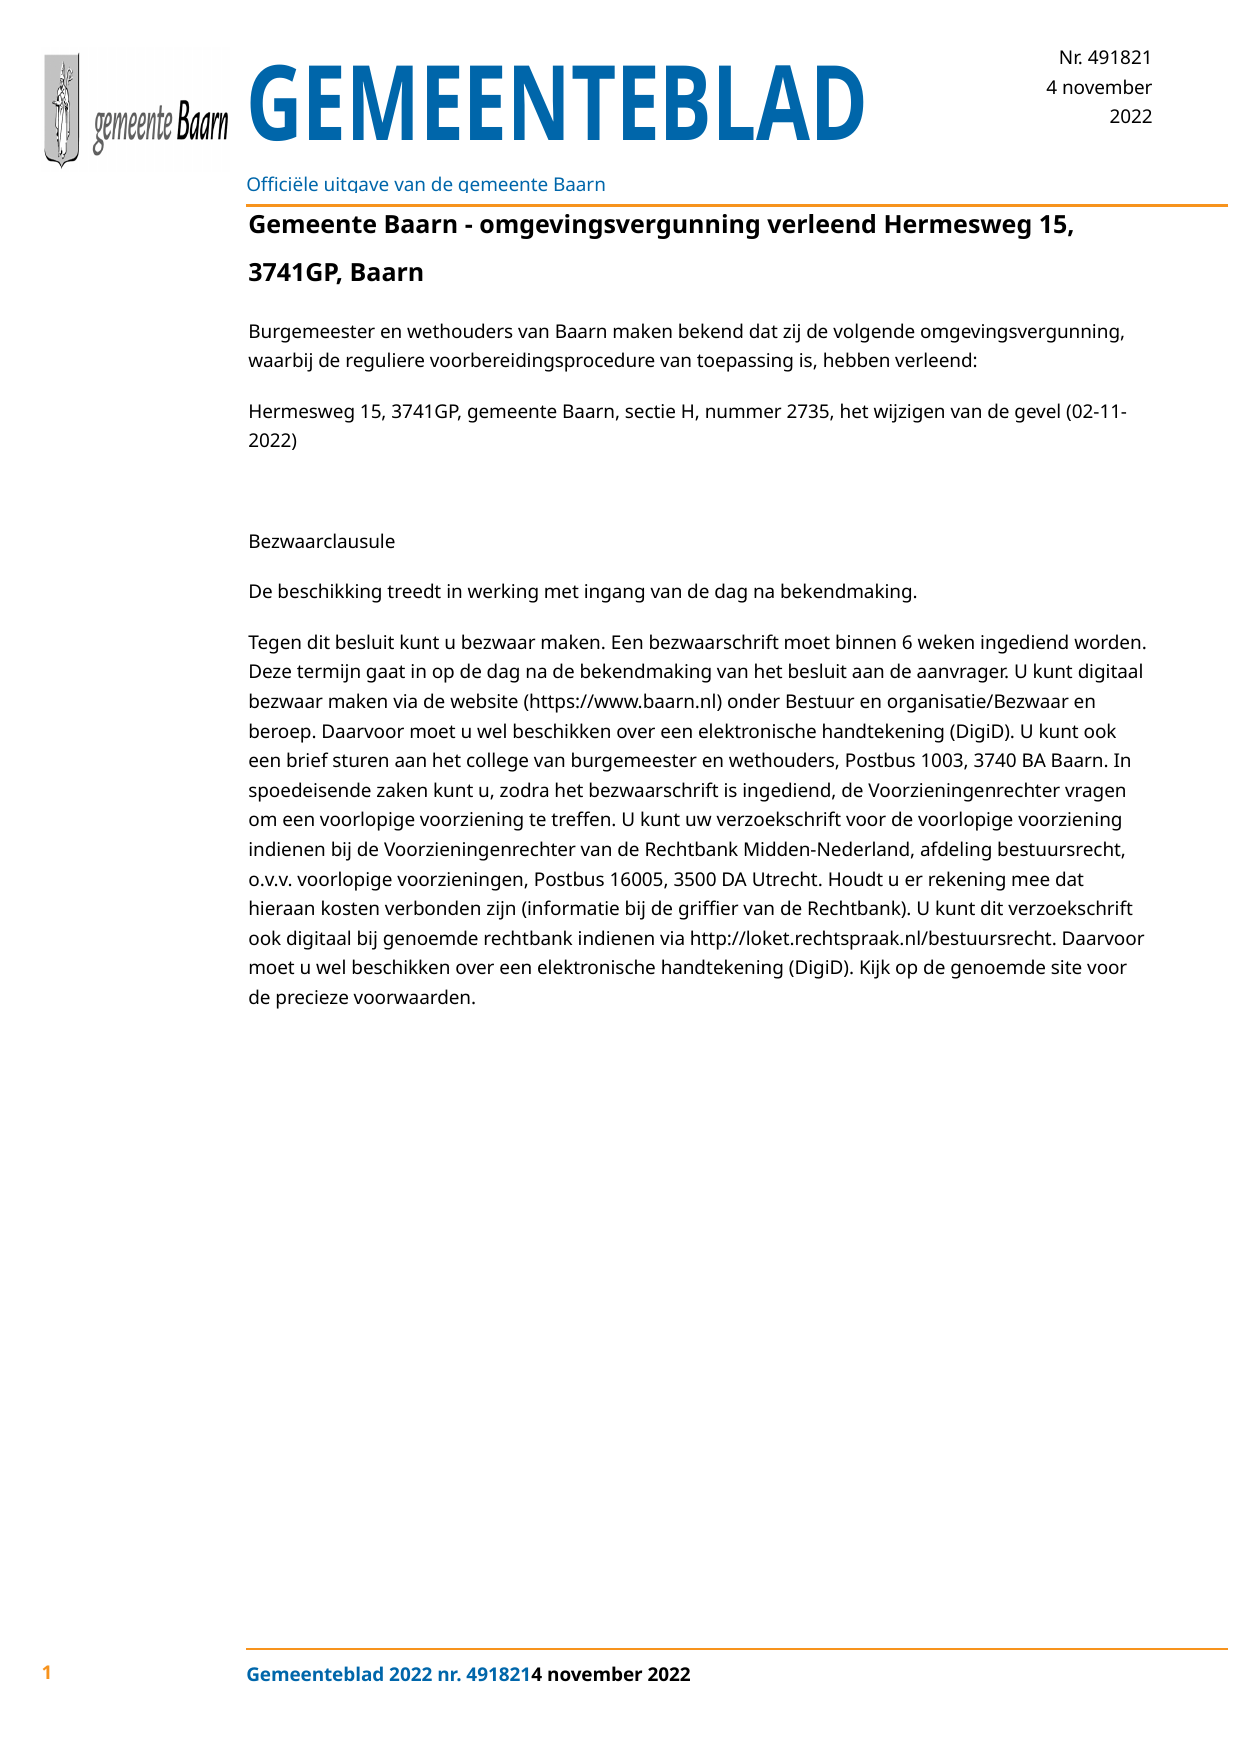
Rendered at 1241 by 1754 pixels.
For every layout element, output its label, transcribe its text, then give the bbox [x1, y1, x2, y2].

text Hermesweg 15, 3741GP, gemeente Baarn, sectie H, nummer 2735, het wijzigen van de gevel (02-11-2022) [248, 398, 1152, 453]
text Gemeente Baarn - omgevingsvergunning verleend Hermesweg 15, 3741GP, Baarn [248, 207, 1152, 288]
text Bezwaarclausule [248, 528, 1152, 554]
text De beschikking treedt in werking met ingang van de dag na bekendmaking. [248, 579, 1152, 604]
text Tegen dit besluit kunt u bezwaar maken. Een bezwaarschrift moet binnen 6 weken ingediend worden. Deze termijn gaat in op de dag na de bekendmaking van het besluit aan de aanvrager. U kunt digitaal bezwaar maken via de website (https://www.baarn.nl) onder Bestuur en organisatie/Bezwaar en beroep. Daarvoor moet u wel beschikken over een elektronische handtekening (DigiD). U kunt ook een brief sturen aan het college van burgemeester en wethouders, Postbus 1003, 3740 BA Baarn. In spoedeisende zaken kunt u, zodra het bezwaarschrift is ingediend, de Voorzieningenrechter vragen om een voorlopige voorziening te treffen. U kunt uw verzoekschrift voor de voorlopige voorziening indienen bij de Voorzieningenrechter van de Rechtbank Midden-Nederland, afdeling bestuursrecht, o.v.v. voorlopige voorzieningen, Postbus 16005, 3500 DA Utrecht. Houdt u er rekening mee dat hieraan kosten verbonden zijn (informatie bij de griffier van de Rechtbank). U kunt dit verzoekschrift ook digitaal bij genoemde rechtbank indienen via http://loket.rechtspraak.nl/bestuursrecht. Daarvoor moet u wel beschikken over een elektronische handtekening (DigiD). Kijk op de genoemde site voor de precieze voorwaarden. [248, 629, 1152, 1010]
picture [41, 47, 231, 172]
text Burgemeester en wethouders van Baarn maken bekend dat zij de volgende omgevingsvergunning, waarbij de reguliere voorbereidingsprocedure van toepassing is, hebben verleend: [248, 318, 1152, 373]
